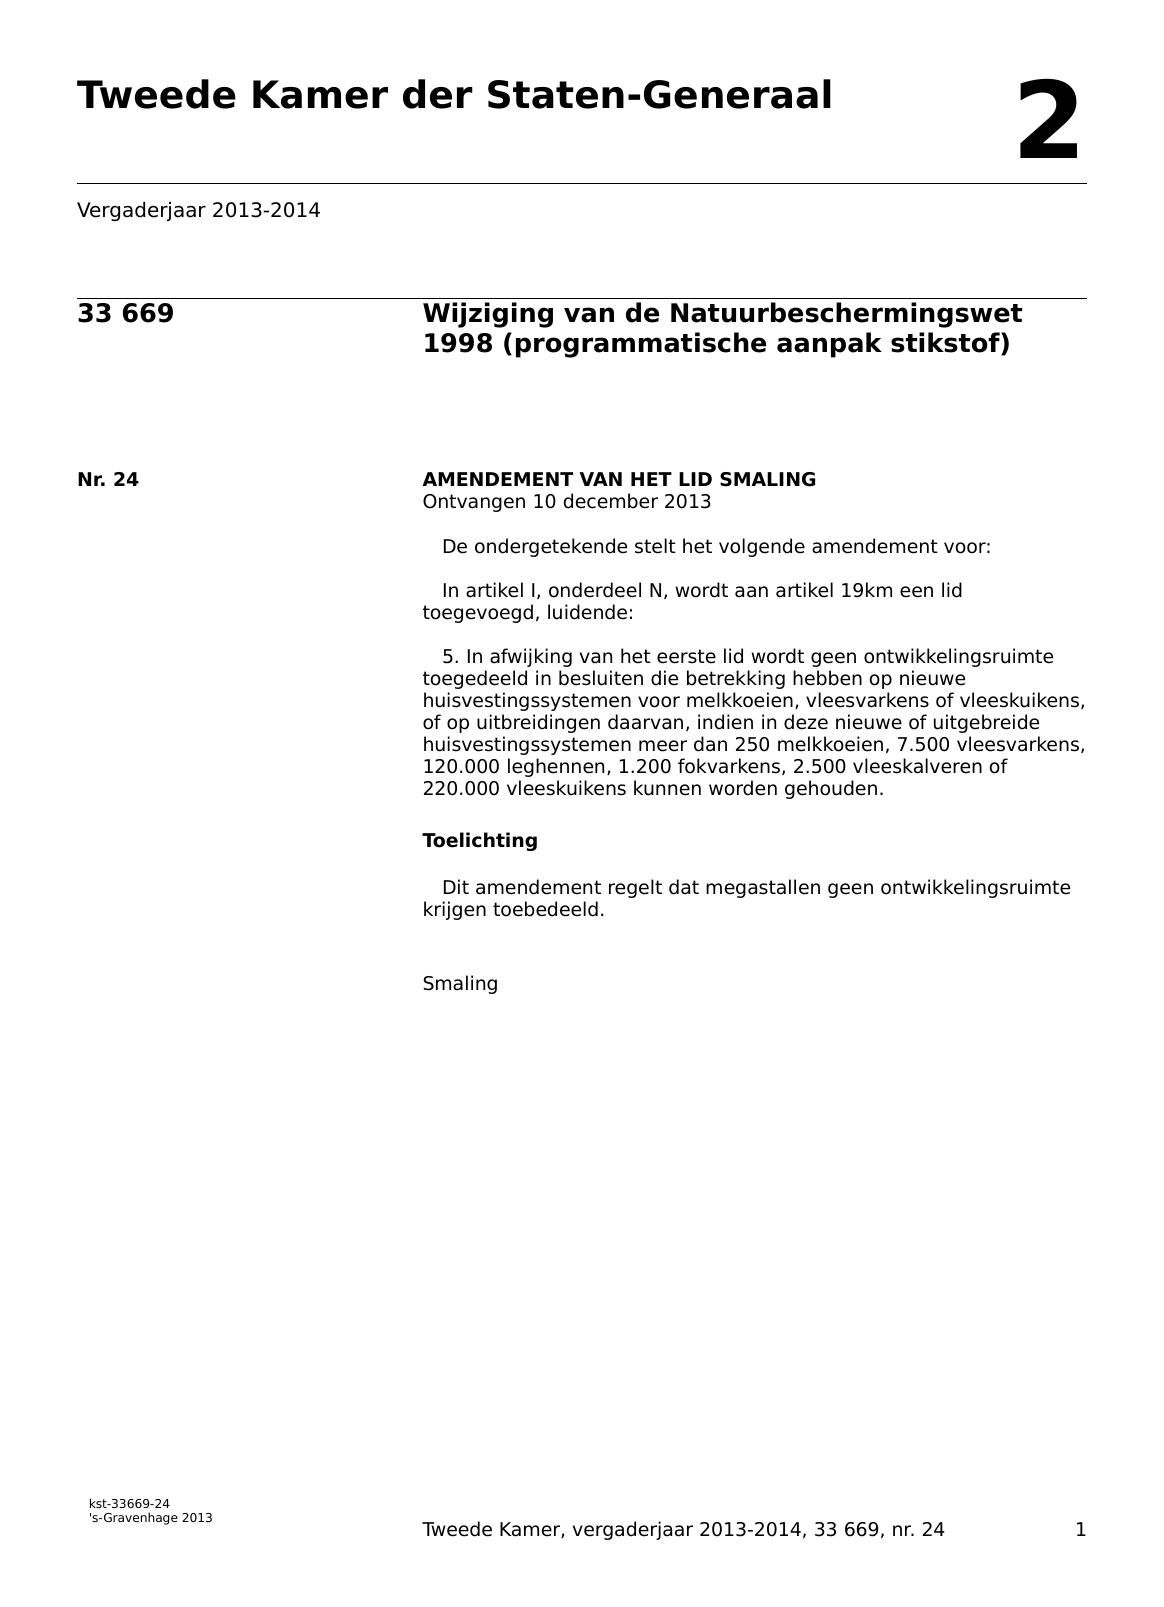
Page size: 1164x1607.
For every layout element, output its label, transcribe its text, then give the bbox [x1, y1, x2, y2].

table_header 2 [886, 59, 1087, 183]
text Smaling [422, 951, 1087, 994]
subtitle 33 669 Wijziging van de Natuurbeschermingswet 1998 (programmatische aanpak stikstof) [77, 299, 1087, 358]
text Ontvangen 10 december 2013 [422, 491, 1087, 513]
text 's-Gravenhage 2013 [88, 1511, 323, 1525]
text kst-33669-24 [88, 1497, 323, 1511]
table_cell Vergaderjaar 2013-2014 [77, 184, 1087, 298]
text In artikel I, onderdeel N, wordt aan artikel 19km een lid toegevoegd, luidende: [422, 580, 1087, 624]
text 5. In afwijking van het eerste lid wordt geen ontwikkelingsruimte toegedeeld in besluiten die betrekking hebben op nieuwe huisvestingssystemen voor melkkoeien, vleesvarkens of vleeskuikens, of op uitbreidingen daarvan, indien in deze nieuwe of uitgebreide huisvestingssystemen meer dan 250 melkkoeien, 7.500 vleesvarkens, 120.000 leghennen, 1.200 fokvarkens, 2.500 vleeskalveren of 220.000 vleeskuikens kunnen worden gehouden. [422, 646, 1087, 800]
subtitle Toelichting [422, 830, 1087, 852]
subtitle Nr. 24 AMENDEMENT VAN HET LID SMALING [77, 469, 1087, 491]
table_header Tweede Kamer der Staten-Generaal [77, 59, 886, 183]
text De ondergetekende stelt het volgende amendement voor: [422, 536, 1087, 557]
text Dit amendement regelt dat megastallen geen ontwikkelingsruimte krijgen toebedeeld. [422, 877, 1087, 921]
